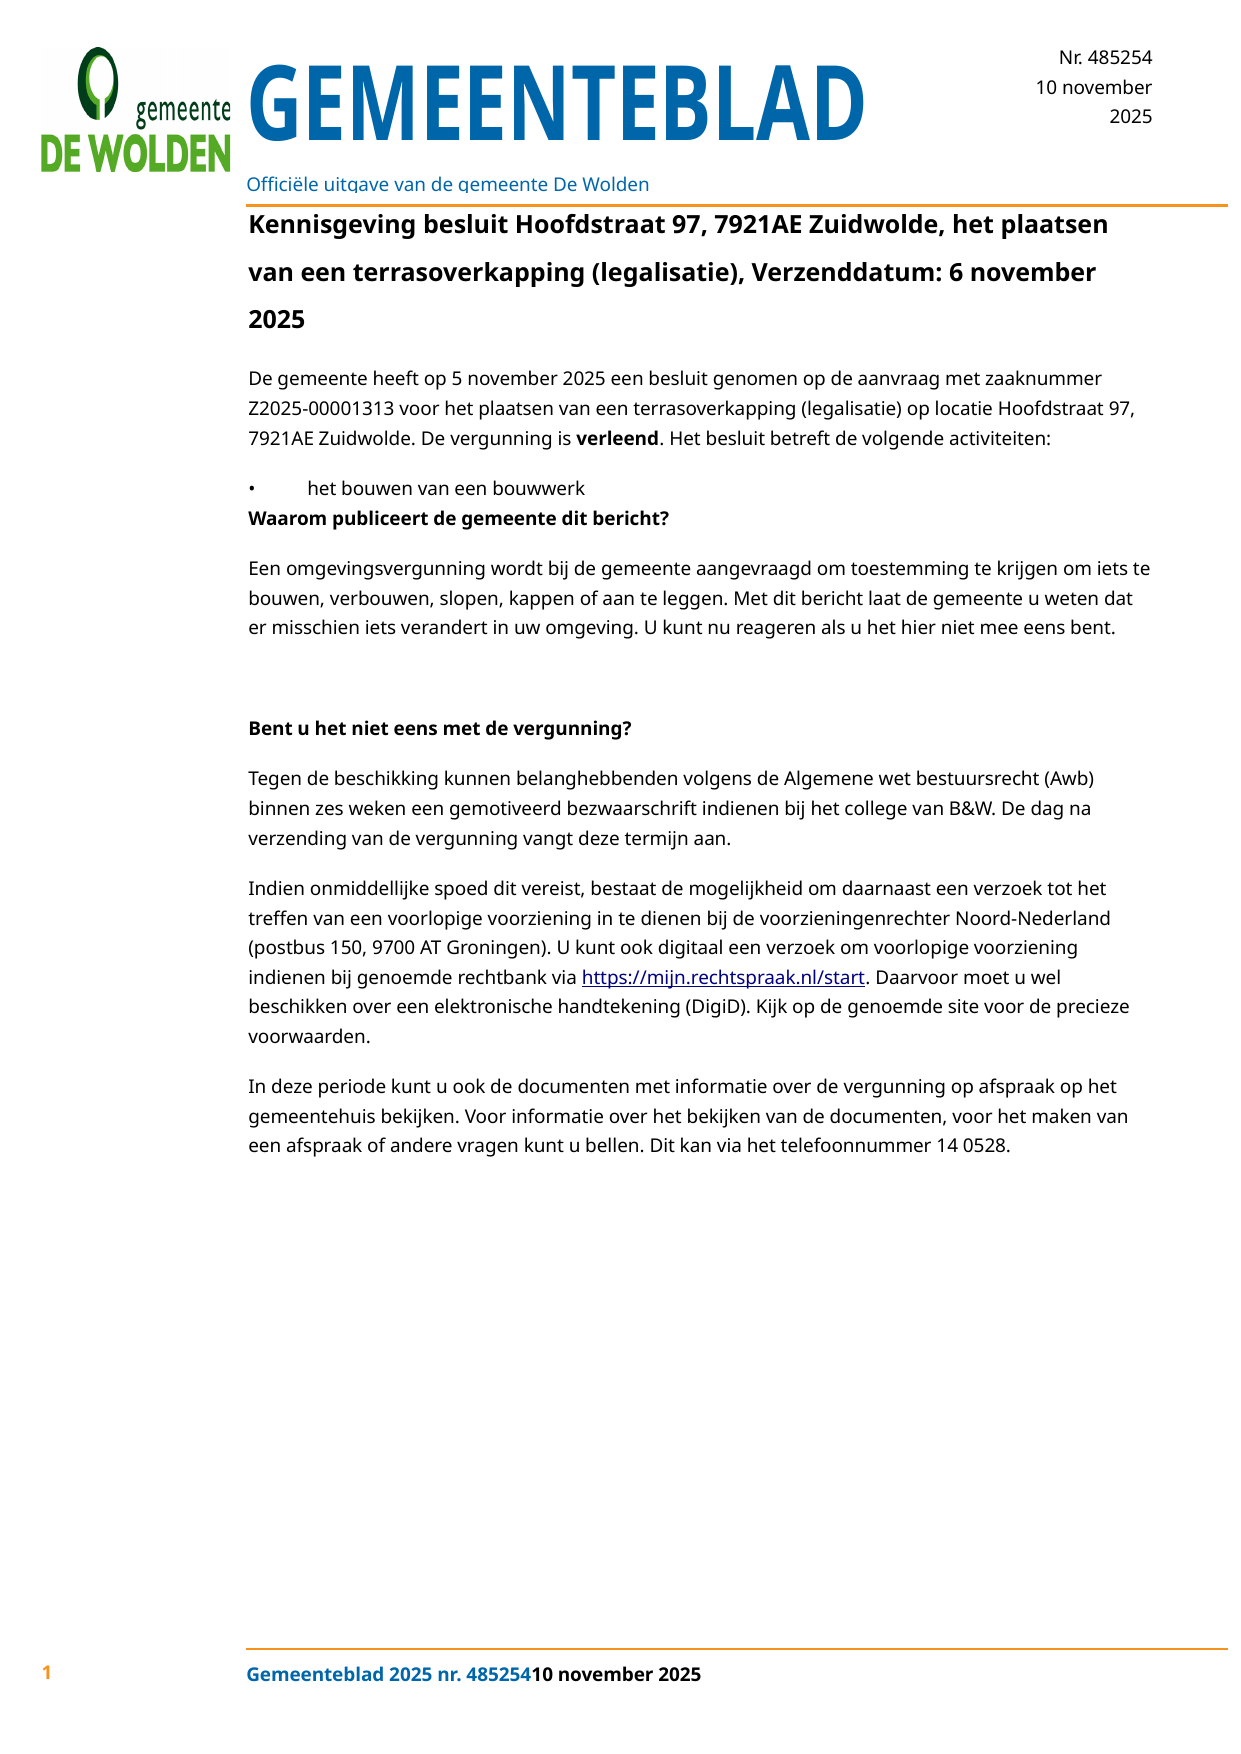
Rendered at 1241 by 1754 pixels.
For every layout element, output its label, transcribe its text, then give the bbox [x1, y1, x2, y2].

text Bent u het niet eens met de vergunning? [248, 715, 1152, 741]
text Waarom publiceert de gemeente dit bericht? [248, 505, 1152, 530]
text Indien onmiddellijke spoed dit vereist, bestaat de mogelijkheid om daarnaast een verzoek tot het treffen van een voorlopige voorziening in te dienen bij de voorzieningenrechter Noord-Nederland (postbus 150, 9700 AT Groningen). U kunt ook digitaal een verzoek om voorlopige voorziening indienen bij genoemde rechtbank via https://mijn.rechtspraak.nl/start. Daarvoor moet u wel beschikken over een elektronische handtekening (DigiD). Kijk op de genoemde site voor de precieze voorwaarden. [248, 875, 1152, 1049]
text De gemeente heeft op 5 november 2025 een besluit genomen op de aanvraag met zaaknummer Z2025-00001313 voor het plaatsen van een terrasoverkapping (legalisatie) op locatie Hoofdstraat 97, 7921AE Zuidwolde. De vergunning is verleend. Het besluit betreft de volgende activiteiten: [248, 366, 1152, 450]
picture [41, 47, 231, 172]
text Een omgevingsvergunning wordt bij de gemeente aangevraagd om toestemming te krijgen om iets te bouwen, verbouwen, slopen, kappen of aan te leggen. Met dit bericht laat de gemeente u weten dat er misschien iets verandert in uw omgeving. U kunt nu reageren als u het hier niet mee eens bent. [248, 555, 1152, 640]
text In deze periode kunt u ook de documenten met informatie over de vergunning op afspraak op het gemeentehuis bekijken. Voor informatie over het bekijken van de documenten, voor het maken van een afspraak of andere vragen kunt u bellen. Dit kan via het telefoonnummer 14 0528. [248, 1073, 1152, 1158]
list het bouwen van een bouwwerk [248, 475, 1152, 501]
text Kennisgeving besluit Hoofdstraat 97, 7921AE Zuidwolde, het plaatsen van een terrasoverkapping (legalisatie), Verzenddatum: 6 november 2025 [248, 207, 1152, 336]
text Tegen de beschikking kunnen belanghebbenden volgens de Algemene wet bestuursrecht (Awb) binnen zes weken een gemotiveerd bezwaarschrift indienen bij het college van B&W. De dag na verzending van de vergunning vangt deze termijn aan. [248, 766, 1152, 850]
